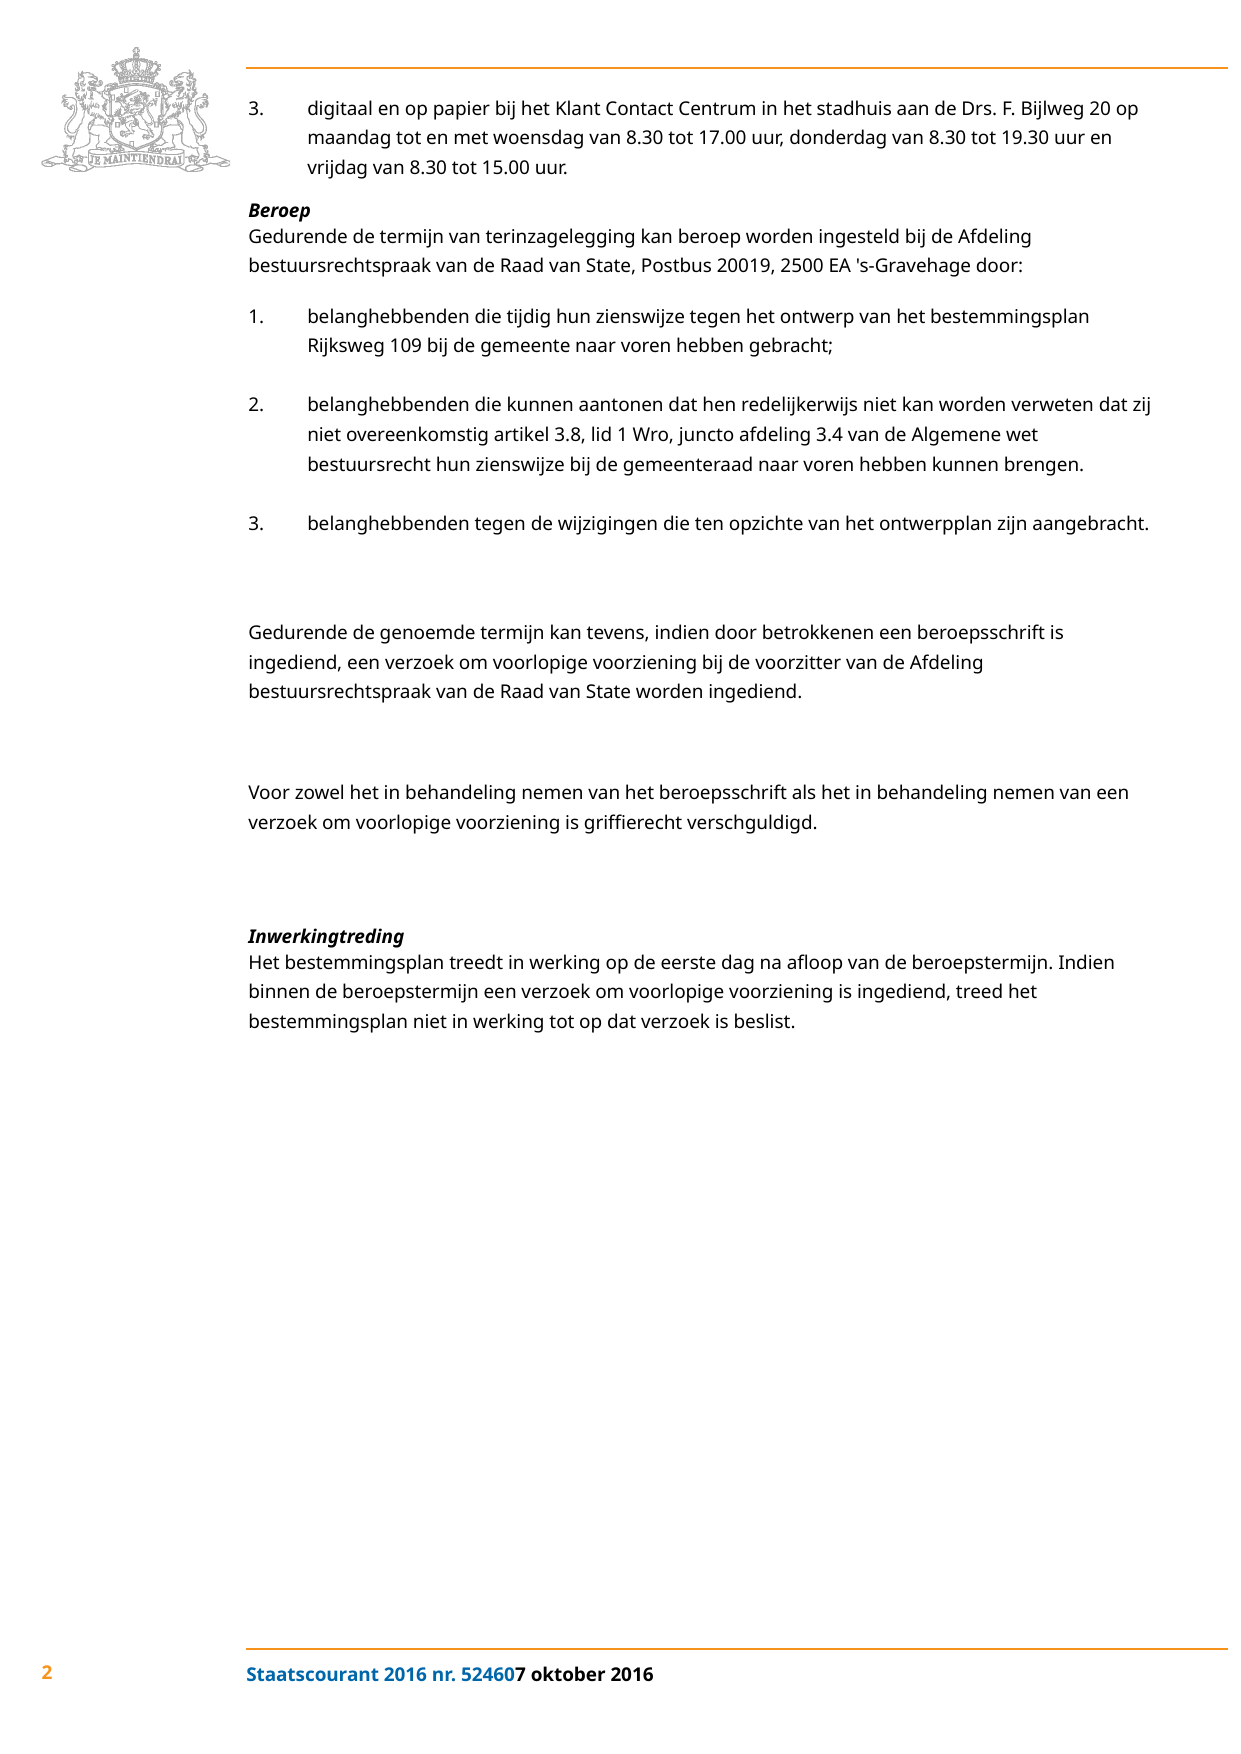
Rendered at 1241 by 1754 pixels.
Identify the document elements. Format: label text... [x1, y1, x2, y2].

text Inwerkingtreding [248, 923, 1152, 949]
list belanghebbenden die tijdig hun zienswijze tegen het ontwerp van het bestemmingsplan Rijksweg 109 bij de gemeente naar voren hebben gebracht; [248, 303, 1152, 358]
list digitaal en op papier bij het Klant Contact Centrum in het stadhuis aan de Drs. F. Bijlweg 20 op maandag tot en met woensdag van 8.30 tot 17.00 uur, donderdag van 8.30 tot 19.30 uur en vrijdag van 8.30 tot 15.00 uur. [248, 95, 1152, 180]
text Het bestemmingsplan treedt in werking op de eerste dag na afloop van de beroepstermijn. Indien binnen de beroepstermijn een verzoek om voorlopige voorziening is ingediend, treed het bestemmingsplan niet in werking tot op dat verzoek is beslist. [248, 949, 1152, 1034]
text Beroep [248, 197, 1152, 223]
text Gedurende de termijn van terinzagelegging kan beroep worden ingesteld bij de Afdeling bestuursrechtspraak van de Raad van State, Postbus 20019, 2500 EA 's-Gravehage door: [248, 223, 1152, 278]
list belanghebbenden tegen de wijzigingen die ten opzichte van het ontwerpplan zijn aangebracht. [248, 510, 1152, 536]
text Gedurende de genoemde termijn kan tevens, indien door betrokkenen een beroepsschrift is ingediend, een verzoek om voorlopige voorziening bij de voorzitter van de Afdeling bestuursrechtspraak van de Raad van State worden ingediend. [248, 619, 1152, 704]
list belanghebbenden die kunnen aantonen dat hen redelijkerwijs niet kan worden verweten dat zij niet overeenkomstig artikel 3.8, lid 1 Wro, juncto afdeling 3.4 van de Algemene wet bestuursrecht hun zienswijze bij de gemeenteraad naar voren hebben kunnen brengen. [248, 392, 1152, 476]
text Voor zowel het in behandeling nemen van het beroepsschrift als het in behandeling nemen van een verzoek om voorlopige voorziening is griffierecht verschguldigd. [248, 779, 1152, 835]
picture [41, 47, 231, 172]
